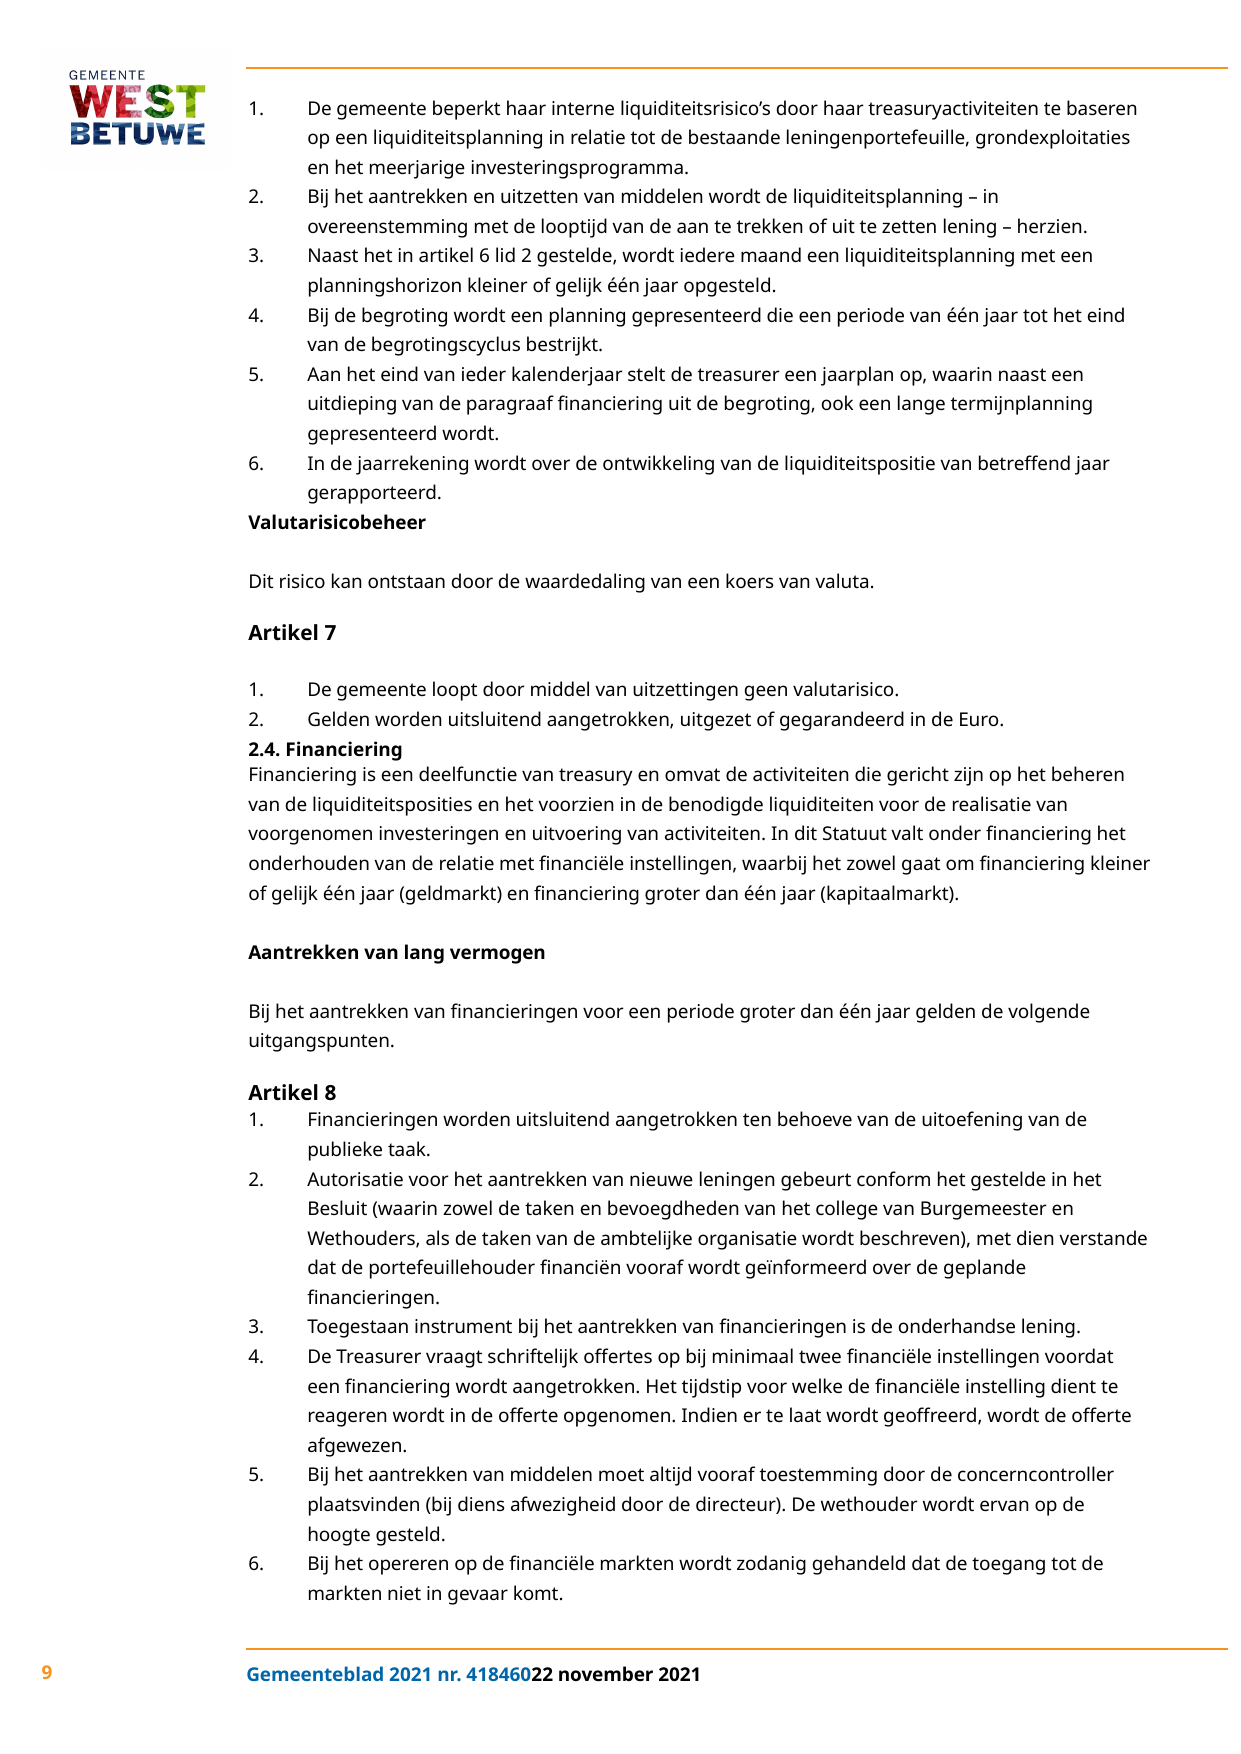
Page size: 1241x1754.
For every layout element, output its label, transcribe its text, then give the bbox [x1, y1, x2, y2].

text Aantrekken van lang vermogen [248, 939, 1152, 965]
list Aan het eind van ieder kalenderjaar stelt de treasurer een jaarplan op, waarin naast een uitdieping van de paragraaf financiering uit de begroting, ook een lange termijnplanning gepresenteerd wordt. [248, 361, 1152, 446]
picture [41, 47, 231, 172]
list Autorisatie voor het aantrekken van nieuwe leningen gebeurt conform het gestelde in het Besluit (waarin zowel de taken en bevoegdheden van het college van Burgemeester en Wethouders, als de taken van de ambtelijke organisatie wordt beschreven), met dien verstande dat de portefeuillehouder financiën vooraf wordt geïnformeerd over de geplande financieringen. [248, 1166, 1152, 1310]
list De gemeente loopt door middel van uitzettingen geen valutarisico. [248, 677, 1152, 702]
text Financiering is een deelfunctie van treasury en omvat de activiteiten die gericht zijn op het beheren van de liquiditeitsposities en het voorzien in de benodigde liquiditeiten voor de realisatie van voorgenomen investeringen en uitvoering van activiteiten. In dit Statuut valt onder financiering het onderhouden van de relatie met financiële instellingen, waarbij het zowel gaat om financiering kleiner of gelijk één jaar (geldmarkt) en financiering groter dan één jaar (kapitaalmarkt). [248, 761, 1152, 906]
list De Treasurer vraagt schriftelijk offertes op bij minimaal twee financiële instellingen voordat een financiering wordt aangetrokken. Het tijdstip voor welke de financiële instelling dient te reageren wordt in de offerte opgenomen. Indien er te laat wordt geoffreerd, wordt de offerte afgewezen. [248, 1343, 1152, 1458]
list In de jaarrekening wordt over de ontwikkeling van de liquiditeitspositie van betreffend jaar gerapporteerd. [248, 450, 1152, 505]
list Bij het aantrekken van middelen moet altijd vooraf toestemming door de concerncontroller plaatsvinden (bij diens afwezigheid door de directeur). De wethouder wordt ervan op de hoogte gesteld. [248, 1462, 1152, 1546]
list Bij de begroting wordt een planning gepresenteerd die een periode van één jaar tot het eind van de begrotingscyclus bestrijkt. [248, 302, 1152, 357]
text Artikel 7 [248, 618, 1152, 647]
text 2.4. Financiering [248, 736, 1152, 761]
list Bij het aantrekken en uitzetten van middelen wordt de liquiditeitsplanning – in overeenstemming met de looptijd van de aan te trekken of uit te zetten lening – herzien. [248, 183, 1152, 239]
list Bij het opereren op de financiële markten wordt zodanig gehandeld dat de toegang tot de markten niet in gevaar komt. [248, 1550, 1152, 1606]
list Financieringen worden uitsluitend aangetrokken ten behoeve van de uitoefening van de publieke taak. [248, 1107, 1152, 1162]
list Gelden worden uitsluitend aangetrokken, uitgezet of gegarandeerd in de Euro. [248, 706, 1152, 732]
text Artikel 8 [248, 1078, 1152, 1107]
list Toegestaan instrument bij het aantrekken van financieringen is de onderhandse lening. [248, 1314, 1152, 1339]
list Naast het in artikel 6 lid 2 gestelde, wordt iedere maand een liquiditeitsplanning met een planningshorizon kleiner of gelijk één jaar opgesteld. [248, 243, 1152, 298]
text Dit risico kan ontstaan door de waardedaling van een koers van valuta. [248, 568, 1152, 594]
text Bij het aantrekken van financieringen voor een periode groter dan één jaar gelden de volgende uitgangspunten. [248, 998, 1152, 1053]
text Valutarisicobeheer [248, 509, 1152, 535]
list De gemeente beperkt haar interne liquiditeitsrisico’s door haar treasuryactiviteiten te baseren op een liquiditeitsplanning in relatie tot de bestaande leningenportefeuille, grondexploitaties en het meerjarige investeringsprogramma. [248, 95, 1152, 180]
